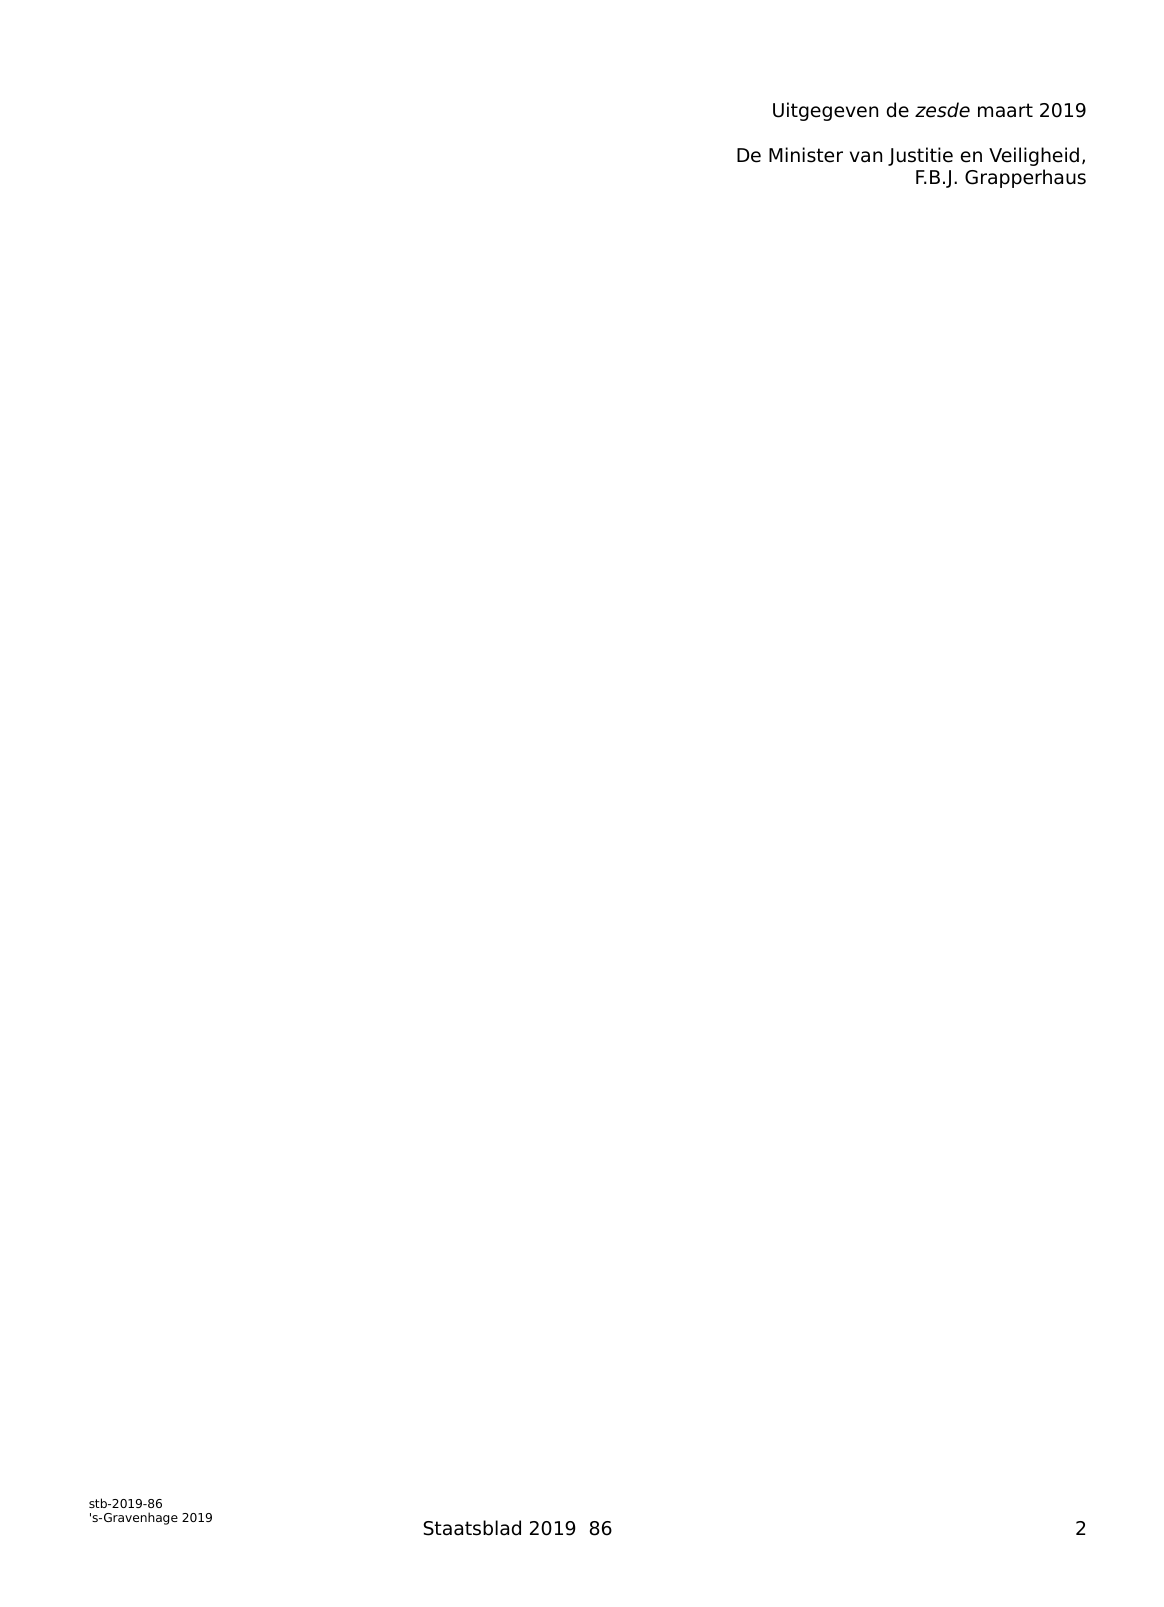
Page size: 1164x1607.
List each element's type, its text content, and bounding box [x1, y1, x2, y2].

text De Minister van Justitie en Veiligheid, F.B.J. Grapperhaus [422, 144, 1087, 188]
text Uitgegeven de zesde maart 2019 [422, 100, 1087, 122]
text stb-2019-86 [88, 1497, 323, 1511]
text 's-Gravenhage 2019 [88, 1511, 323, 1525]
